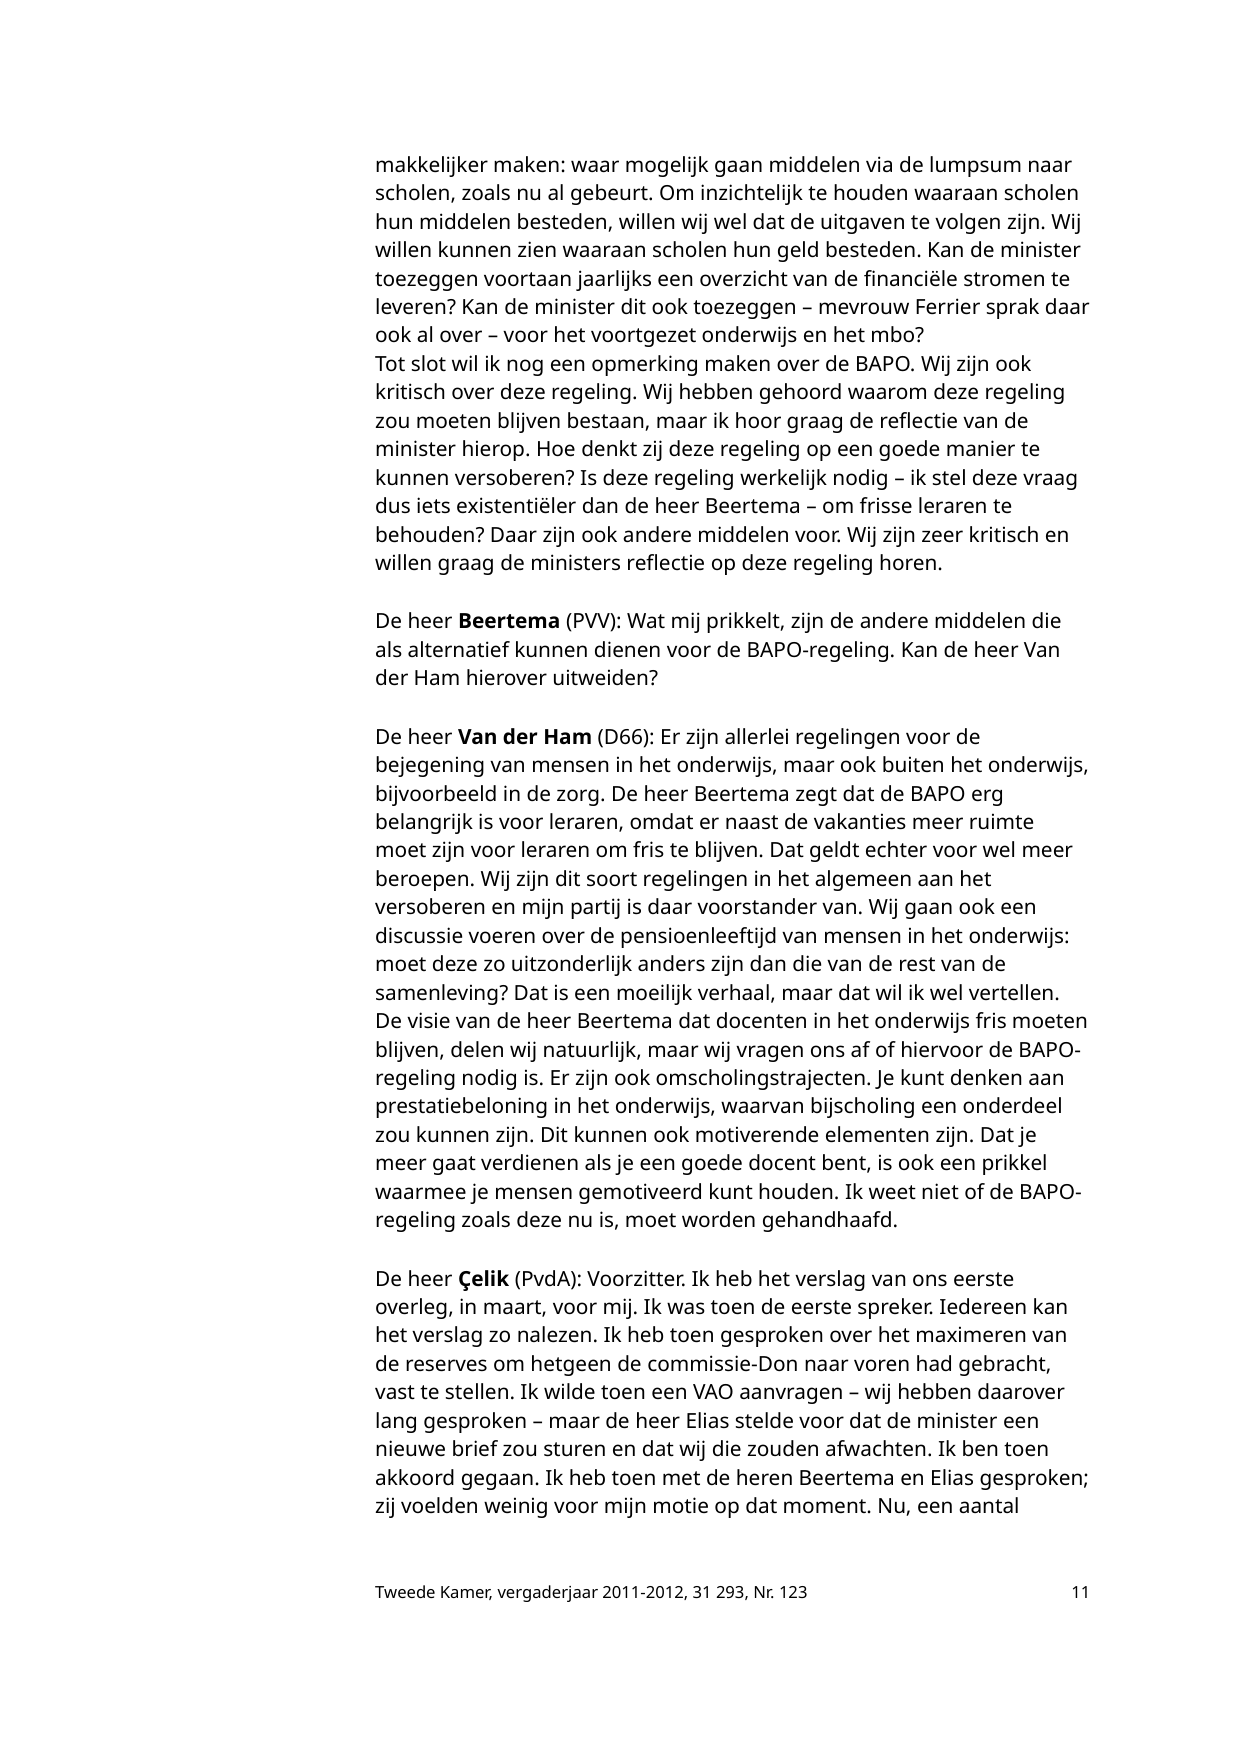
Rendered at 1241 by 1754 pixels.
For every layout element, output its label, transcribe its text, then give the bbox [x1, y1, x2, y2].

text De heer Beertema (PVV): Wat mij prikkelt, zijn de andere middelen die als alternatief kunnen dienen voor de BAPO-regeling. Kan de heer Van der Ham hierover uitweiden? [375, 607, 1090, 692]
text De heer Çelik (PvdA): Voorzitter. Ik heb het verslag van ons eerste overleg, in maart, voor mij. Ik was toen de eerste spreker. Iedereen kan het verslag zo nalezen. Ik heb toen gesproken over het maximeren van de reserves om hetgeen de commissie-Don naar voren had gebracht, vast te stellen. Ik wilde toen een VAO aanvragen – wij hebben daarover lang gesproken – maar de heer Elias stelde voor dat de minister een nieuwe brief zou sturen en dat wij die zouden afwachten. Ik ben toen akkoord gegaan. Ik heb toen met de heren Beertema en Elias gesproken; zij voelden weinig voor mijn motie op dat moment. Nu, een aantal [375, 1264, 1090, 1520]
text De heer Van der Ham (D66): Er zijn allerlei regelingen voor de bejegening van mensen in het onderwijs, maar ook buiten het onderwijs, bijvoorbeeld in de zorg. De heer Beertema zegt dat de BAPO erg belangrijk is voor leraren, omdat er naast de vakanties meer ruimte moet zijn voor leraren om fris te blijven. Dat geldt echter voor wel meer beroepen. Wij zijn dit soort regelingen in het algemeen aan het versoberen en mijn partij is daar voorstander van. Wij gaan ook een discussie voeren over de pensioenleeftijd van mensen in het onderwijs: moet deze zo uitzonderlijk anders zijn dan die van de rest van de samenleving? Dat is een moeilijk verhaal, maar dat wil ik wel vertellen. De visie van de heer Beertema dat docenten in het onderwijs fris moeten blijven, delen wij natuurlijk, maar wij vragen ons af of hiervoor de BAPO-regeling nodig is. Er zijn ook omscholingstrajecten. Je kunt denken aan prestatiebeloning in het onderwijs, waarvan bijscholing een onderdeel zou kunnen zijn. Dit kunnen ook motiverende elementen zijn. Dat je meer gaat verdienen als je een goede docent bent, is ook een prikkel waarmee je mensen gemotiveerd kunt houden. Ik weet niet of de BAPO-regeling zoals deze nu is, moet worden gehandhaafd. [375, 722, 1090, 1234]
text makkelijker maken: waar mogelijk gaan middelen via de lumpsum naar scholen, zoals nu al gebeurt. Om inzichtelijk te houden waaraan scholen hun middelen besteden, willen wij wel dat de uitgaven te volgen zijn. Wij willen kunnen zien waaraan scholen hun geld besteden. Kan de minister toezeggen voortaan jaarlijks een overzicht van de financiële stromen te leveren? Kan de minister dit ook toezeggen – mevrouw Ferrier sprak daar ook al over – voor het voortgezet onderwijs en het mbo? [375, 150, 1090, 349]
text Tot slot wil ik nog een opmerking maken over de BAPO. Wij zijn ook kritisch over deze regeling. Wij hebben gehoord waarom deze regeling zou moeten blijven bestaan, maar ik hoor graag de reflectie van de minister hierop. Hoe denkt zij deze regeling op een goede manier te kunnen versoberen? Is deze regeling werkelijk nodig – ik stel deze vraag dus iets existentiëler dan de heer Beertema – om frisse leraren te behouden? Daar zijn ook andere middelen voor. Wij zijn zeer kritisch en willen graag de ministers reflectie op deze regeling horen. [375, 349, 1090, 577]
